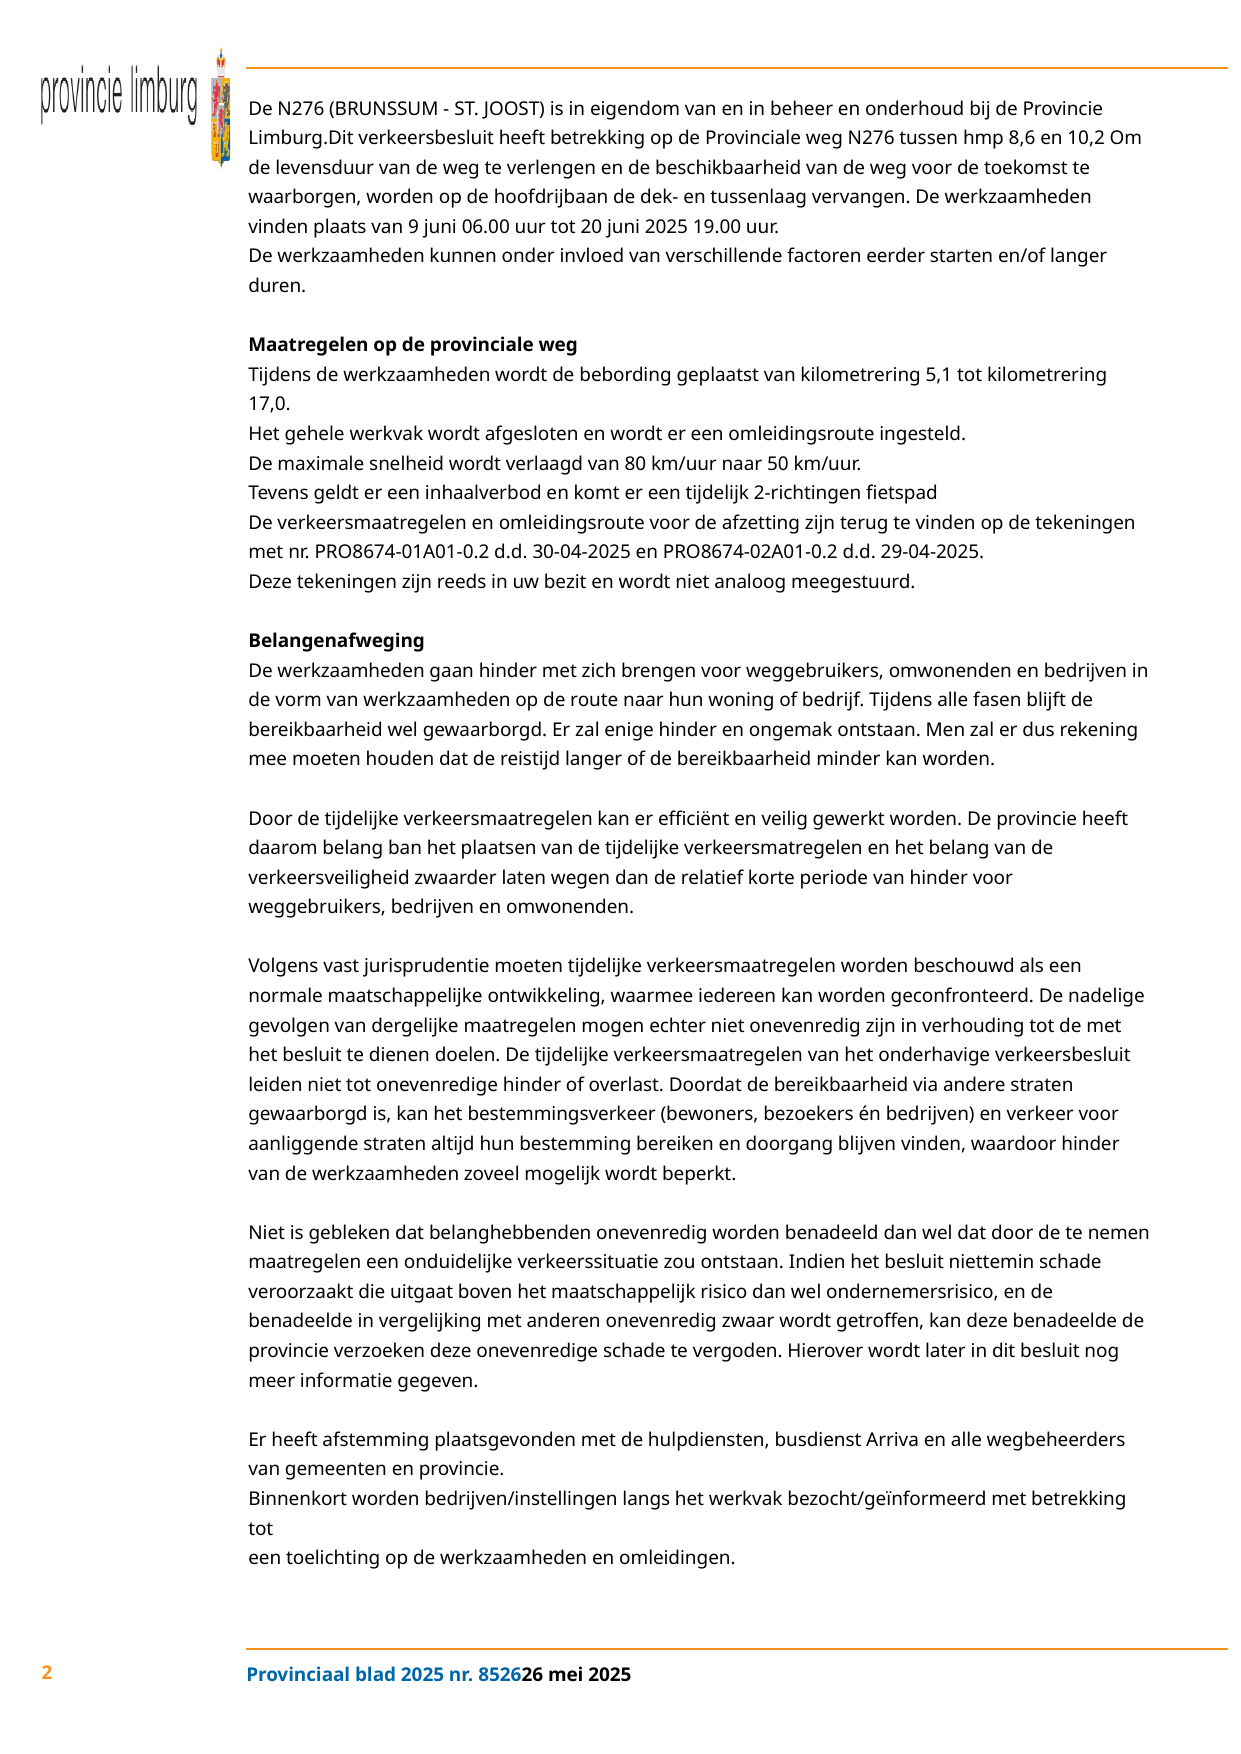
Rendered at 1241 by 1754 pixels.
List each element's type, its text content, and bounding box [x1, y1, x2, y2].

picture [41, 47, 231, 172]
text Tevens geldt er een inhaalverbod en komt er een tijdelijk 2-richtingen fietspad [248, 479, 1152, 505]
text Er heeft afstemming plaatsgevonden met de hulpdiensten, busdienst Arriva en alle wegbeheerders van gemeenten en provincie. [248, 1426, 1152, 1481]
text Binnenkort worden bedrijven/instellingen langs het werkvak bezocht/geïnformeerd met betrekking tot [248, 1485, 1152, 1541]
text De verkeersmaatregelen en omleidingsroute voor de afzetting zijn terug te vinden op de tekeningen met nr. PRO8674-01A01-0.2 d.d. 30-04-2025 en PRO8674-02A01-0.2 d.d. 29-04-2025. [248, 509, 1152, 564]
text Belangenafweging [248, 627, 1152, 653]
text Door de tijdelijke verkeersmaatregelen kan er efficiënt en veilig gewerkt worden. De provincie heeft daarom belang ban het plaatsen van de tijdelijke verkeersmatregelen en het belang van de verkeersveiligheid zwaarder laten wegen dan de relatief korte periode van hinder voor weggebruikers, bedrijven en omwonenden. [248, 805, 1152, 919]
text De werkzaamheden gaan hinder met zich brengen voor weggebruikers, omwonenden en bedrijven in de vorm van werkzaamheden op de route naar hun woning of bedrijf. Tijdens alle fasen blijft de bereikbaarheid wel gewaarborgd. Er zal enige hinder en ongemak ontstaan. Men zal er dus rekening mee moeten houden dat de reistijd langer of de bereikbaarheid minder kan worden. [248, 657, 1152, 771]
text Maatregelen op de provinciale weg [248, 331, 1152, 357]
text Deze tekeningen zijn reeds in uw bezit en wordt niet analoog meegestuurd. [248, 568, 1152, 594]
text Volgens vast jurisprudentie moeten tijdelijke verkeersmaatregelen worden beschouwd als een normale maatschappelijke ontwikkeling, waarmee iedereen kan worden geconfronteerd. De nadelige gevolgen van dergelijke maatregelen mogen echter niet onevenredig zijn in verhouding tot de met het besluit te dienen doelen. De tijdelijke verkeersmaatregelen van het onderhavige verkeersbesluit leiden niet tot onevenredige hinder of overlast. Doordat de bereikbaarheid via andere straten gewaarborgd is, kan het bestemmingsverkeer (bewoners, bezoekers én bedrijven) en verkeer voor aanliggende straten altijd hun bestemming bereiken en doorgang blijven vinden, waardoor hinder van de werkzaamheden zoveel mogelijk wordt beperkt. [248, 953, 1152, 1186]
text Het gehele werkvak wordt afgesloten en wordt er een omleidingsroute ingesteld. [248, 420, 1152, 446]
text Tijdens de werkzaamheden wordt de bebording geplaatst van kilometrering 5,1 tot kilometrering 17,0. [248, 361, 1152, 416]
text De werkzaamheden kunnen onder invloed van verschillende factoren eerder starten en/of langer duren. [248, 243, 1152, 298]
text De maximale snelheid wordt verlaagd van 80 km/uur naar 50 km/uur. [248, 450, 1152, 476]
text De N276 (BRUNSSUM - ST. JOOST) is in eigendom van en in beheer en onderhoud bij de Provincie Limburg.Dit verkeersbesluit heeft betrekking op de Provinciale weg N276 tussen hmp 8,6 en 10,2 Om de levensduur van de weg te verlengen en de beschikbaarheid van de weg voor de toekomst te waarborgen, worden op de hoofdrijbaan de dek- en tussenlaag vervangen. De werkzaamheden vinden plaats van 9 juni 06.00 uur tot 20 juni 2025 19.00 uur. [248, 95, 1152, 239]
text een toelichting op de werkzaamheden en omleidingen. [248, 1544, 1152, 1570]
text Niet is gebleken dat belanghebbenden onevenredig worden benadeeld dan wel dat door de te nemen maatregelen een onduidelijke verkeerssituatie zou ontstaan. Indien het besluit niettemin schade veroorzaakt die uitgaat boven het maatschappelijk risico dan wel ondernemersrisico, en de benadeelde in vergelijking met anderen onevenredig zwaar wordt getroffen, kan deze benadeelde de provincie verzoeken deze onevenredige schade te vergoden. Hierover wordt later in dit besluit nog meer informatie gegeven. [248, 1219, 1152, 1393]
